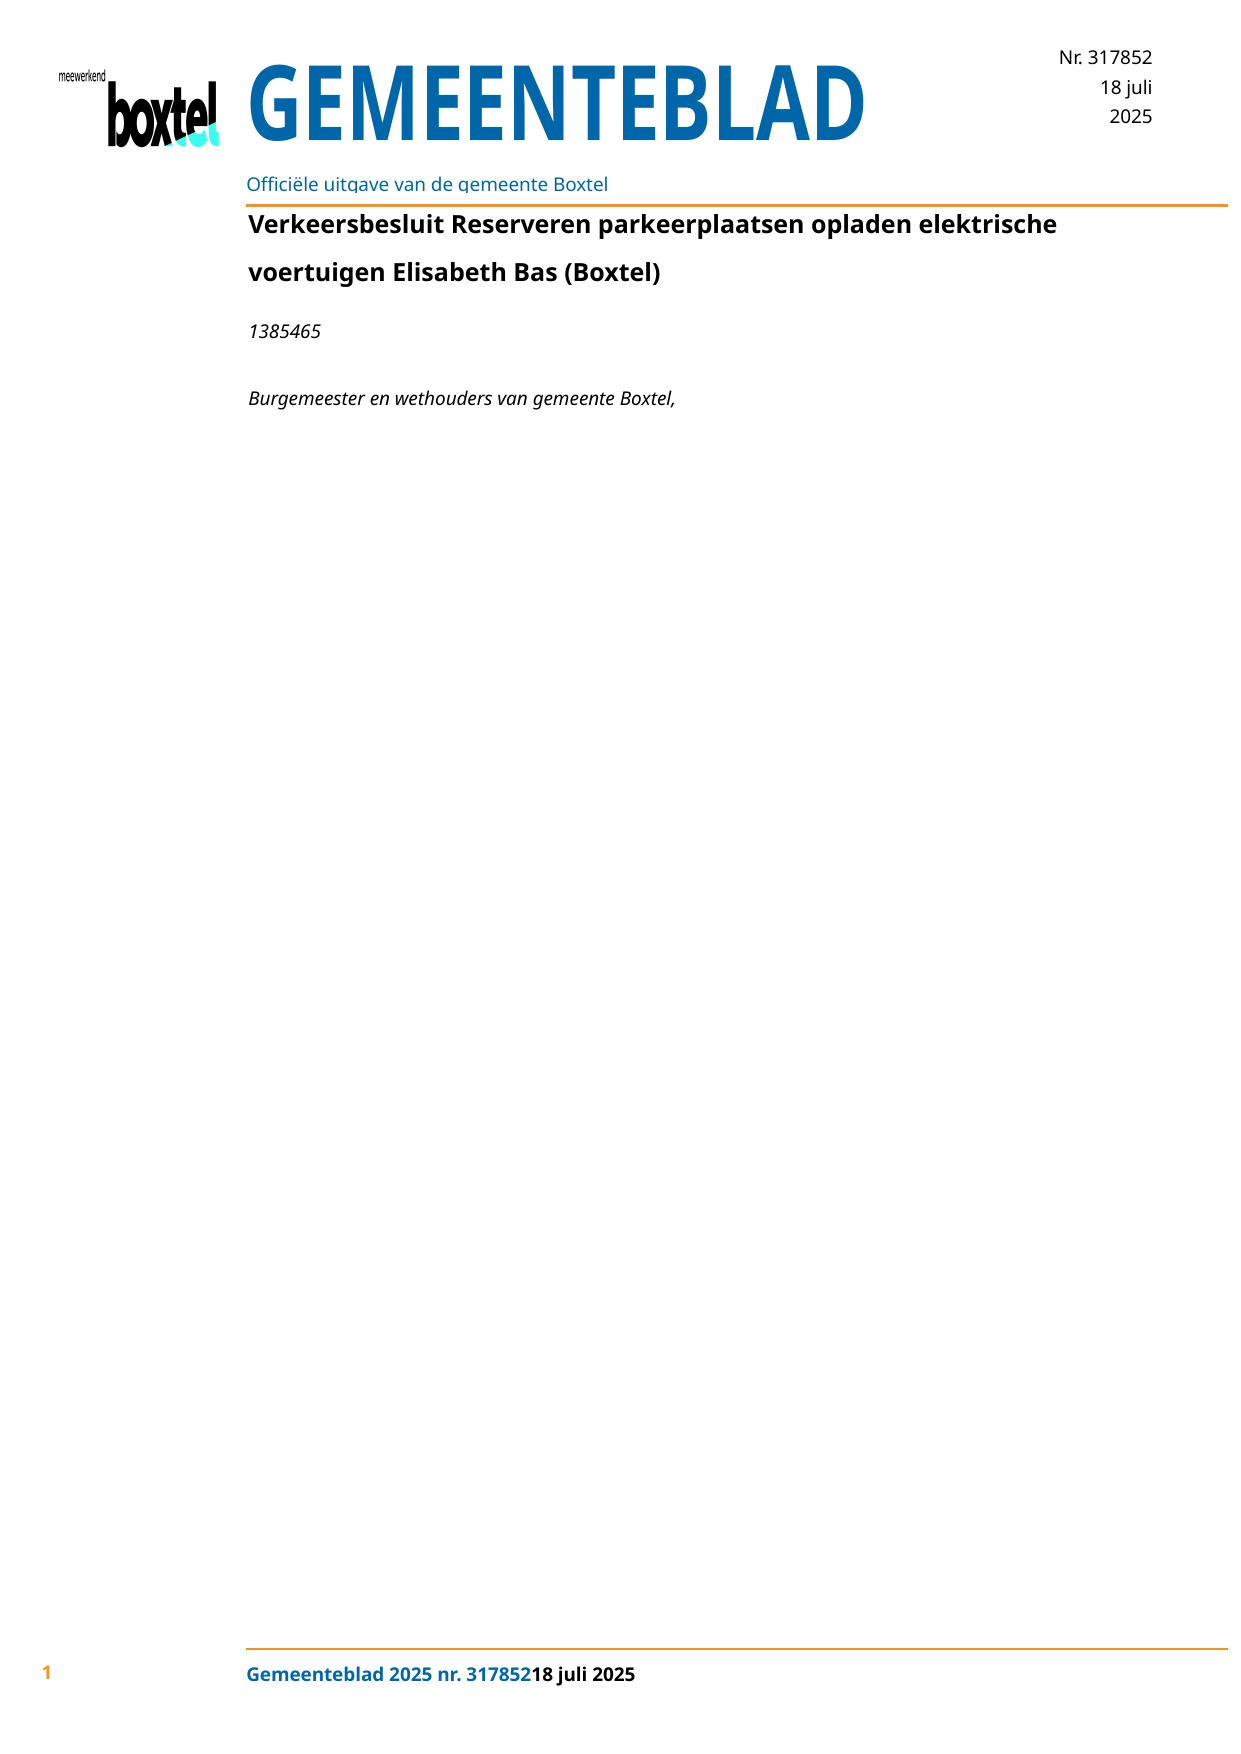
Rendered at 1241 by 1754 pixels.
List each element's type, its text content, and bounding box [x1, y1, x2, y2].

picture [41, 47, 231, 172]
text Burgemeester en wethouders van gemeente Boxtel, [248, 386, 1152, 411]
text Verkeersbesluit Reserveren parkeerplaatsen opladen elektrische voertuigen Elisabeth Bas (Boxtel) [248, 207, 1152, 288]
text 1385465 [248, 318, 1152, 344]
